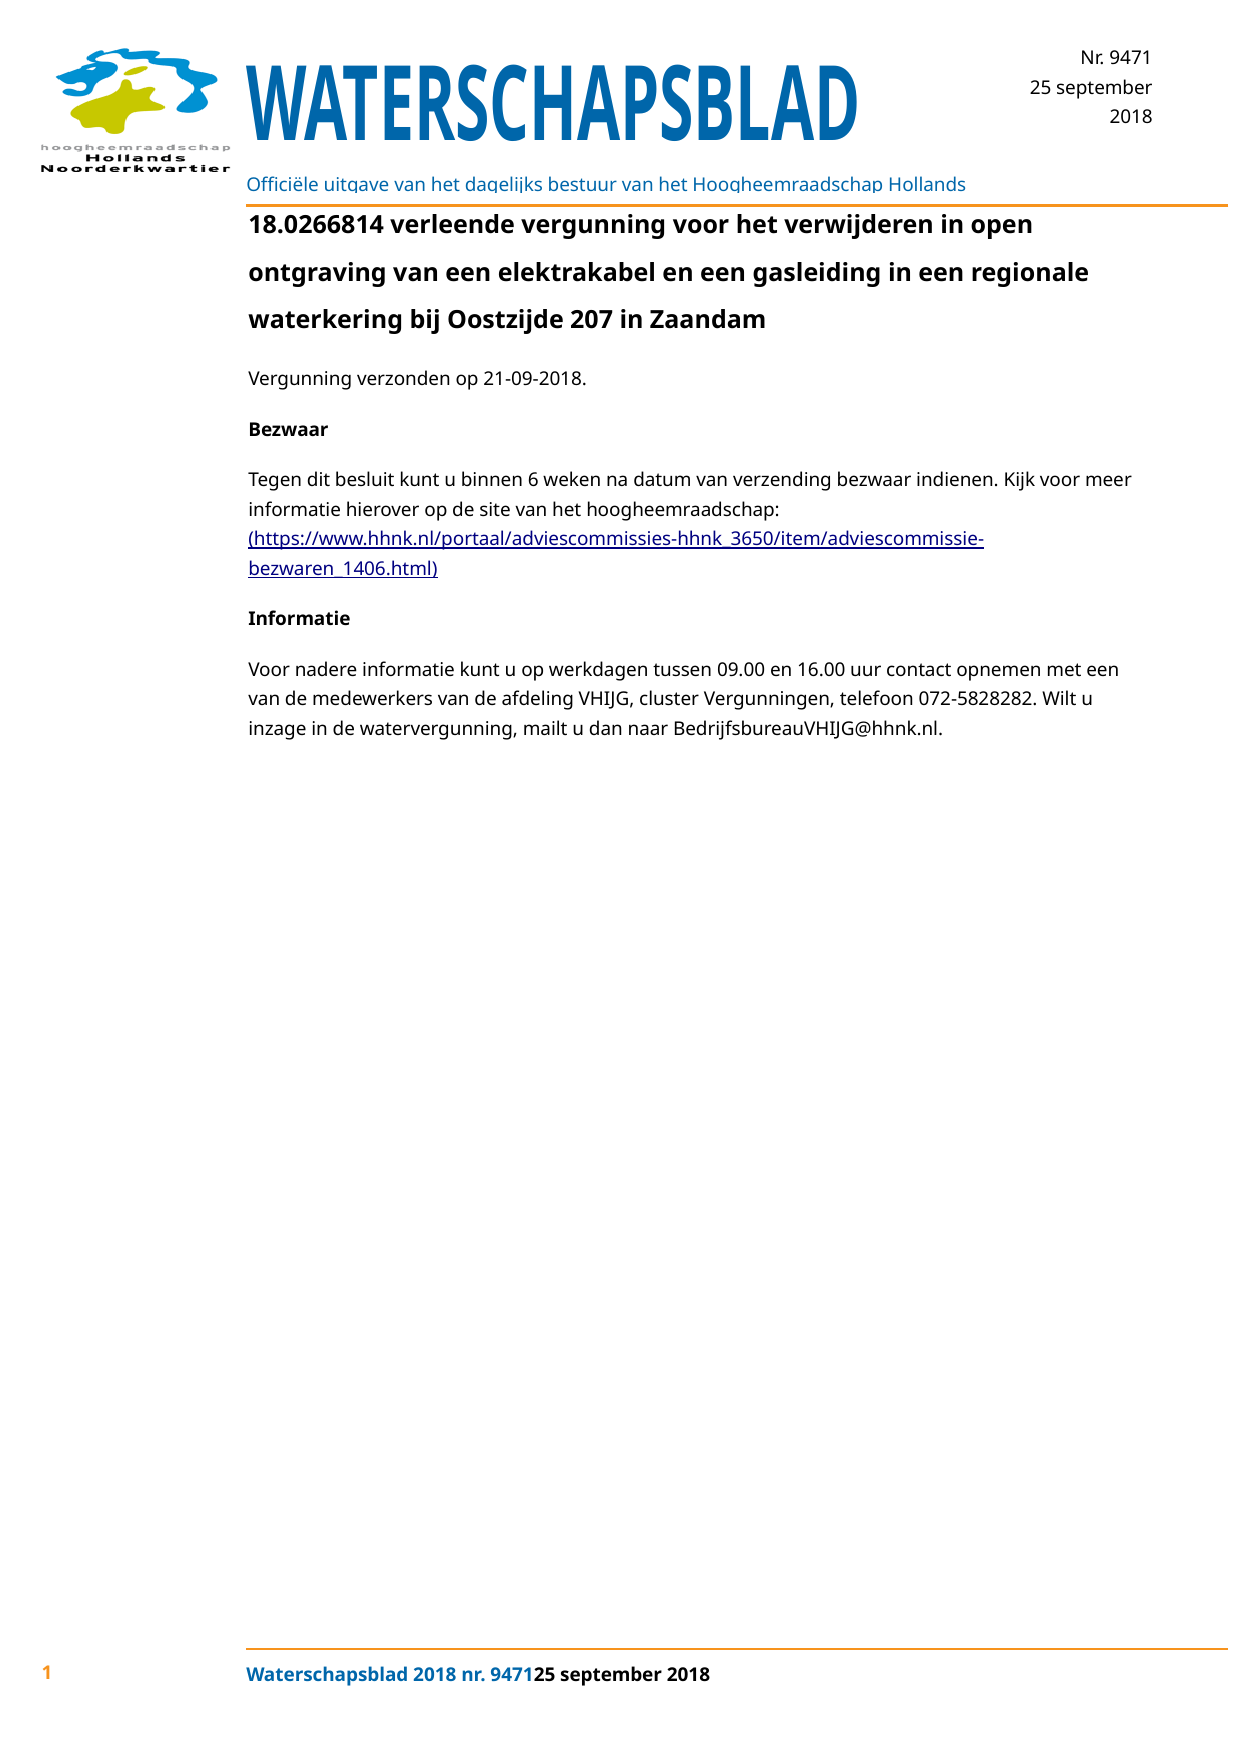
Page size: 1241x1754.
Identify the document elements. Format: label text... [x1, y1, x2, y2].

text Voor nadere informatie kunt u op werkdagen tussen 09.00 en 16.00 uur contact opnemen met een van de medewerkers van de afdeling VHIJG, cluster Vergunningen, telefoon 072-5828282. Wilt u inzage in de watervergunning, mailt u dan naar BedrijfsbureauVHIJG@hhnk.nl. [248, 656, 1152, 741]
text Bezwaar [248, 416, 1152, 442]
text 18.0266814 verleende vergunning voor het verwijderen in open ontgraving van een elektrakabel en een gasleiding in een regionale waterkering bij Oostzijde 207 in Zaandam [248, 207, 1152, 336]
text Vergunning verzonden op 21-09-2018. [248, 366, 1152, 391]
text Tegen dit besluit kunt u binnen 6 weken na datum van verzending bezwaar indienen. Kijk voor meer informatie hierover op de site van het hoogheemraadschap: (https://www.hhnk.nl/portaal/adviescommissies-hhnk_3650/item/adviescommissie-bezwaren_1406.html) [248, 466, 1152, 581]
picture [41, 47, 231, 172]
text Informatie [248, 606, 1152, 631]
